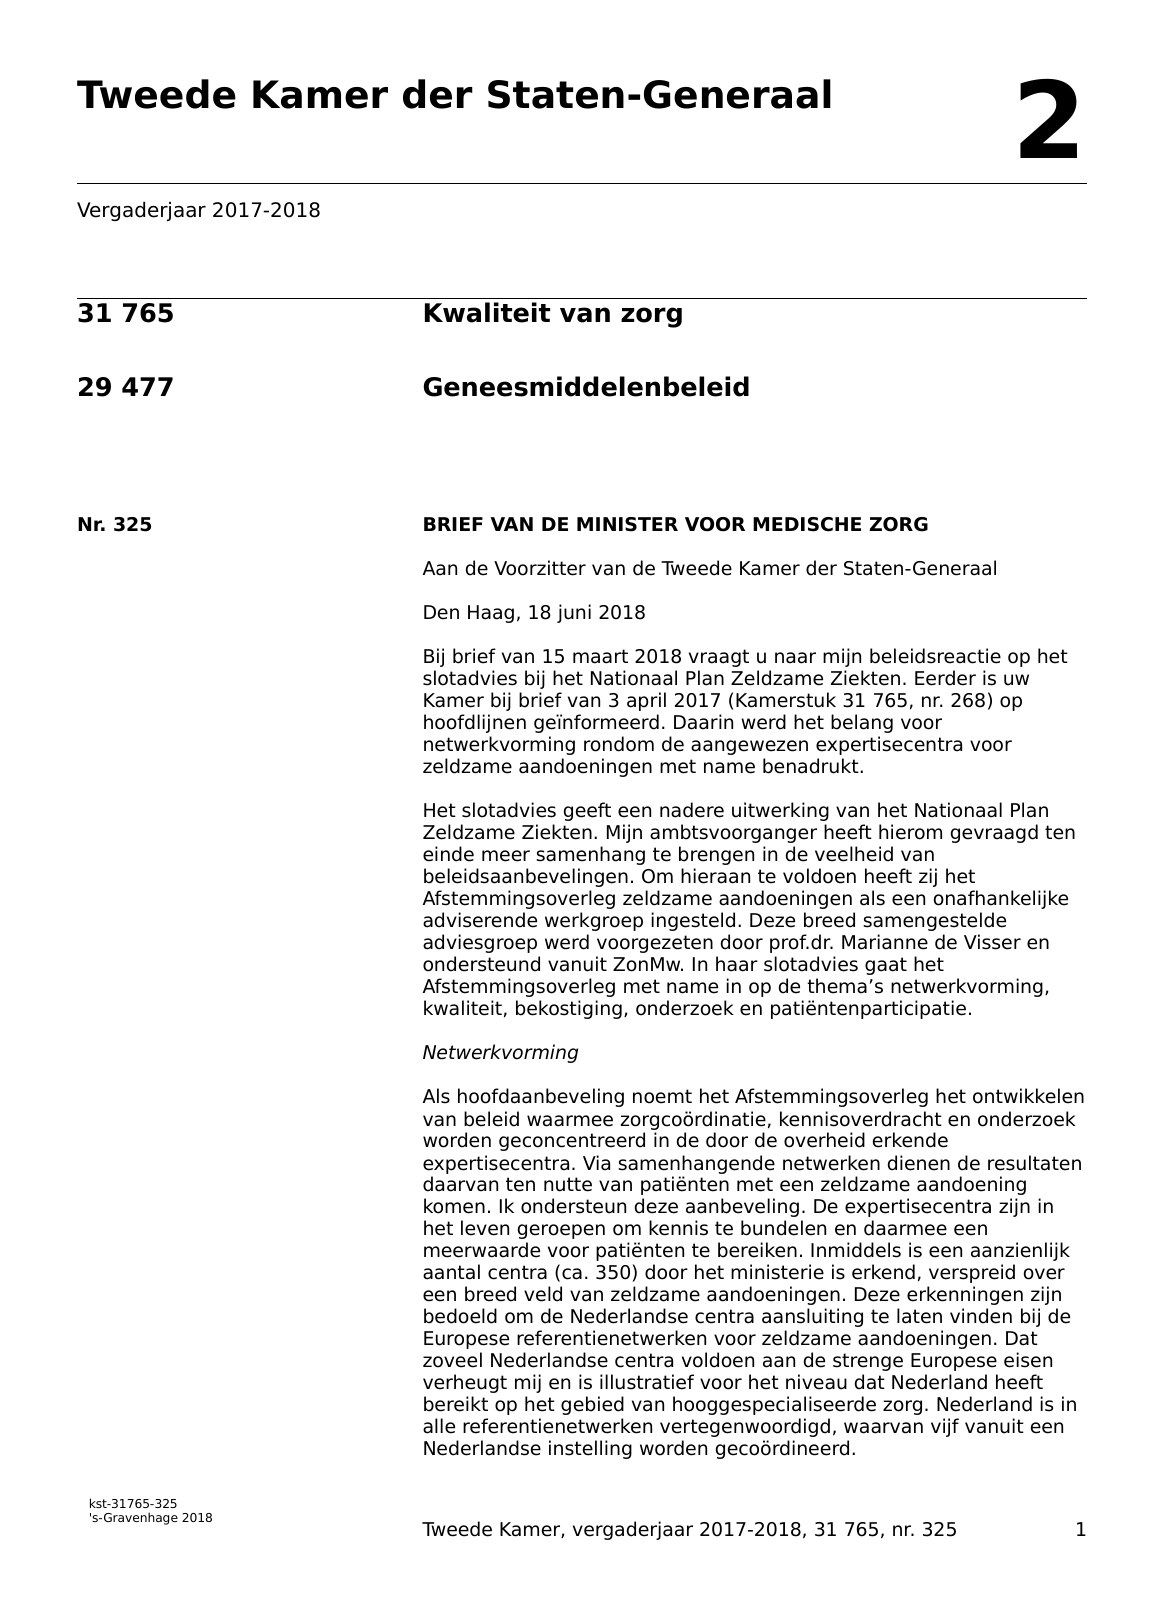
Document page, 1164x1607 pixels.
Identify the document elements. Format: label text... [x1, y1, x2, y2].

table_header 2 [886, 59, 1087, 183]
subtitle Nr. 325 BRIEF VAN DE MINISTER VOOR MEDISCHE ZORG [77, 514, 1087, 536]
text 's-Gravenhage 2018 [88, 1511, 323, 1525]
text Het slotadvies geeft een nadere uitwerking van het Nationaal Plan Zeldzame Ziekten. Mijn ambtsvoorganger heeft hierom gevraagd ten einde meer samenhang te brengen in de veelheid van beleidsaanbevelingen. Om hieraan te voldoen heeft zij het Afstemmingsoverleg zeldzame aandoeningen als een onafhankelijke adviserende werkgroep ingesteld. Deze breed samengestelde adviesgroep werd voorgezeten door prof.dr. Marianne de Visser en ondersteund vanuit ZonMw. In haar slotadvies gaat het Afstemmingsoverleg met name in op de thema’s netwerkvorming, kwaliteit, bekostiging, onderzoek en patiëntenparticipatie. [422, 800, 1087, 1020]
subtitle 31 765 Kwaliteit van zorg [77, 299, 1087, 329]
text Bij brief van 15 maart 2018 vraagt u naar mijn beleidsreactie op het slotadvies bij het Nationaal Plan Zeldzame Ziekten. Eerder is uw Kamer bij brief van 3 april 2017 (Kamerstuk 31 765, nr. 268) op hoofdlijnen geïnformeerd. Daarin werd het belang voor netwerkvorming rondom de aangewezen expertisecentra voor zeldzame aandoeningen met name benadrukt. [422, 646, 1087, 778]
subtitle 29 477 Geneesmiddelenbeleid [77, 373, 1087, 403]
text Den Haag, 18 juni 2018 [422, 602, 1087, 624]
text Als hoofdaanbeveling noemt het Afstemmingsoverleg het ontwikkelen van beleid waarmee zorgcoördinatie, kennisoverdracht en onderzoek worden geconcentreerd in de door de overheid erkende expertisecentra. Via samenhangende netwerken dienen de resultaten daarvan ten nutte van patiënten met een zeldzame aandoening komen. Ik ondersteun deze aanbeveling. De expertisecentra zijn in het leven geroepen om kennis te bundelen en daarmee een meerwaarde voor patiënten te bereiken. Inmiddels is een aanzienlijk aantal centra (ca. 350) door het ministerie is erkend, verspreid over een breed veld van zeldzame aandoeningen. Deze erkenningen zijn bedoeld om de Nederlandse centra aansluiting te laten vinden bij de Europese referentienetwerken voor zeldzame aandoeningen. Dat zoveel Nederlandse centra voldoen aan de strenge Europese eisen verheugt mij en is illustratief voor het niveau dat Nederland heeft bereikt op het gebied van hooggespecialiseerde zorg. Nederland is in alle referentienetwerken vertegenwoordigd, waarvan vijf vanuit een Nederlandse instelling worden gecoördineerd. [422, 1086, 1087, 1460]
text kst-31765-325 [88, 1497, 323, 1511]
table_header Tweede Kamer der Staten-Generaal [77, 59, 886, 183]
subtitle Netwerkvorming [422, 1042, 1087, 1064]
table_cell Vergaderjaar 2017-2018 [77, 184, 1087, 298]
text Aan de Voorzitter van de Tweede Kamer der Staten-Generaal [422, 558, 1087, 580]
